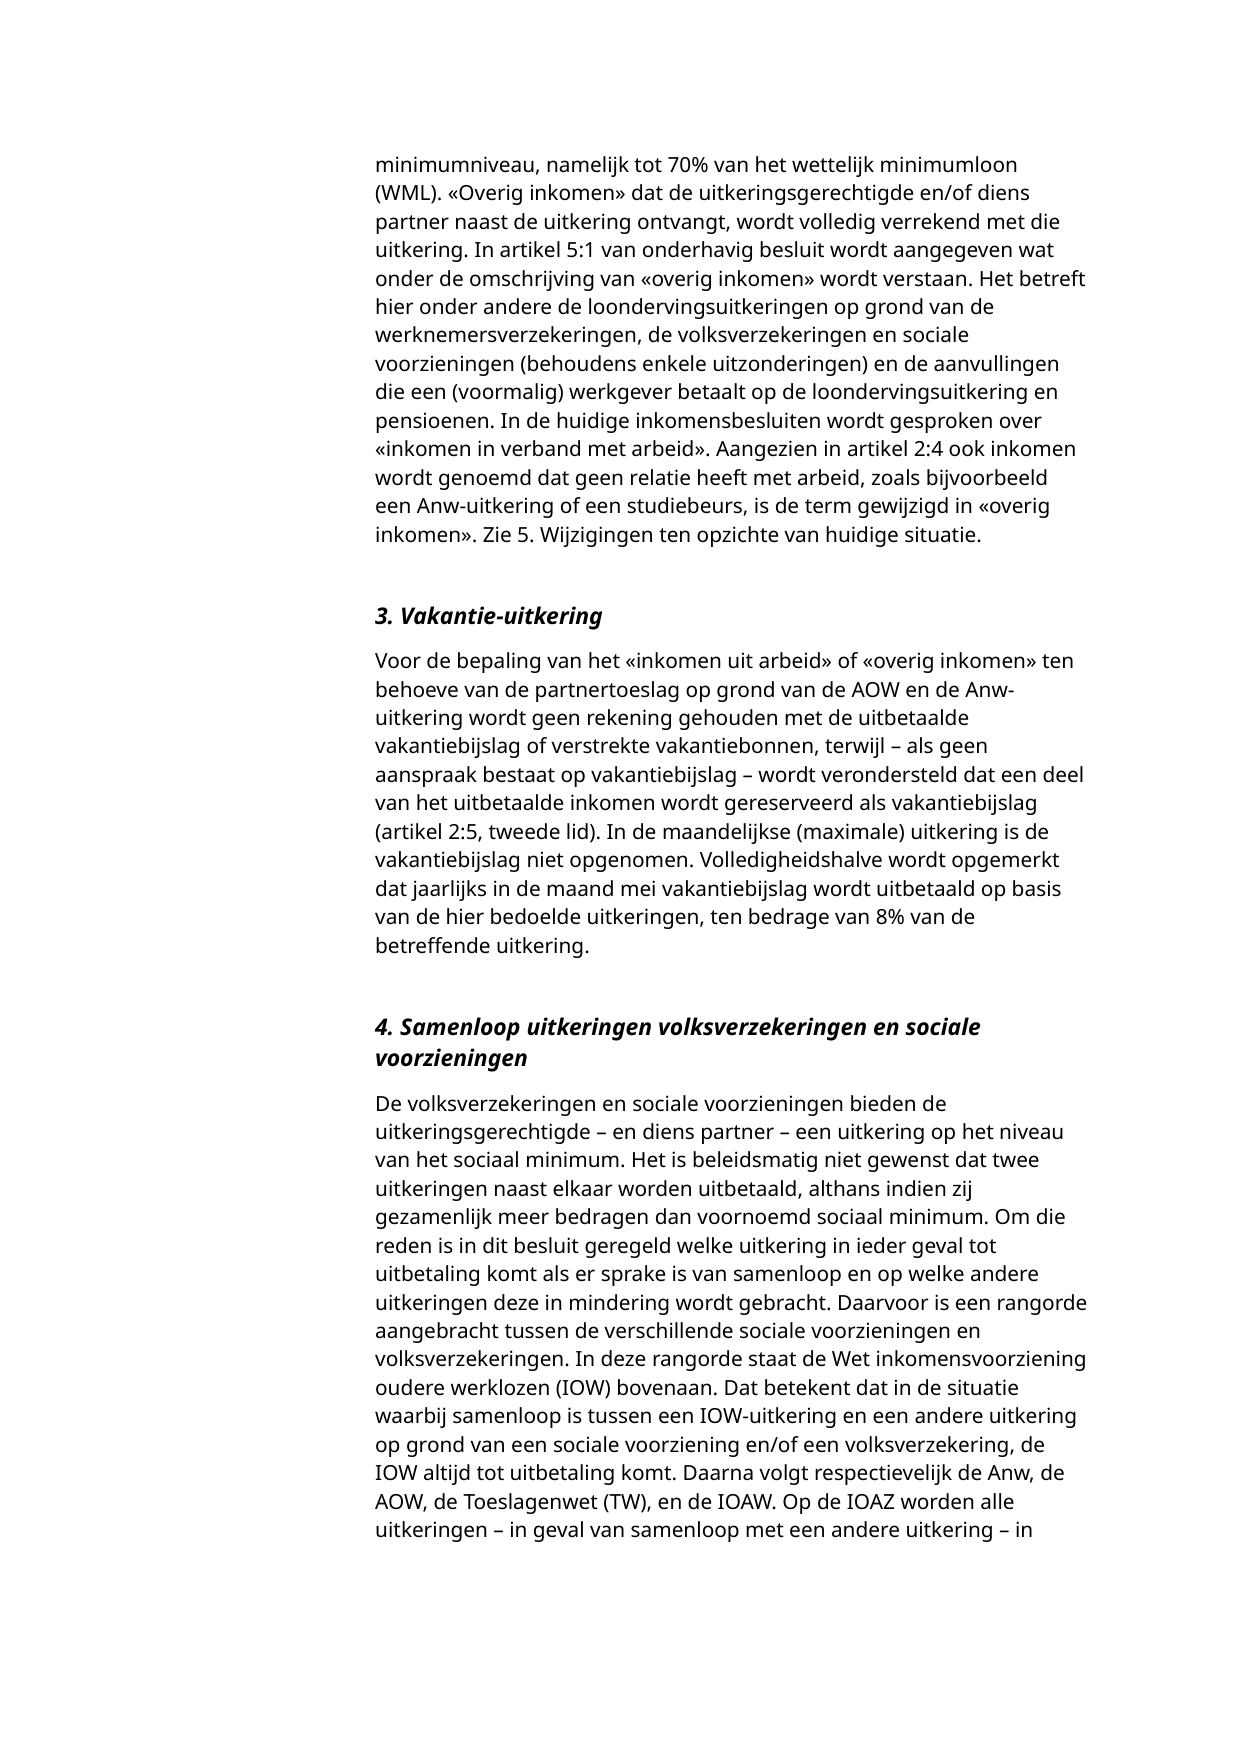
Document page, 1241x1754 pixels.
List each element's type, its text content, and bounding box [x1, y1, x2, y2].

text minimumniveau, namelijk tot 70% van het wettelijk minimumloon (WML). «Overig inkomen» dat de uitkeringsgerechtigde en/of diens partner naast de uitkering ontvangt, wordt volledig verrekend met die uitkering. In artikel 5:1 van onderhavig besluit wordt aangegeven wat onder de omschrijving van «overig inkomen» wordt verstaan. Het betreft hier onder andere de loondervingsuitkeringen op grond van de werknemersverzekeringen, de volksverzekeringen en sociale voorzieningen (behoudens enkele uitzonderingen) en de aanvullingen die een (voormalig) werkgever betaalt op de loondervingsuitkering en pensioenen. In de huidige inkomensbesluiten wordt gesproken over «inkomen in verband met arbeid». Aangezien in artikel 2:4 ook inkomen wordt genoemd dat geen relatie heeft met arbeid, zoals bijvoorbeeld een Anw-uitkering of een studiebeurs, is de term gewijzigd in «overig inkomen». Zie 5. Wijzigingen ten opzichte van huidige situatie. [375, 150, 1090, 548]
subtitle 3. Vakantie-uitkering [375, 600, 1090, 631]
subtitle 4. Samenloop uitkeringen volksverzekeringen en sociale voorzieningen [375, 1011, 1090, 1074]
text De volksverzekeringen en sociale voorzieningen bieden de uitkeringsgerechtigde – en diens partner – een uitkering op het niveau van het sociaal minimum. Het is beleidsmatig niet gewenst dat twee uitkeringen naast elkaar worden uitbetaald, althans indien zij gezamenlijk meer bedragen dan voornoemd sociaal minimum. Om die reden is in dit besluit geregeld welke uitkering in ieder geval tot uitbetaling komt als er sprake is van samenloop en op welke andere uitkeringen deze in mindering wordt gebracht. Daarvoor is een rangorde aangebracht tussen de verschillende sociale voorzieningen en volksverzekeringen. In deze rangorde staat de Wet inkomensvoorziening oudere werklozen (IOW) bovenaan. Dat betekent dat in de situatie waarbij samenloop is tussen een IOW-uitkering en een andere uitkering op grond van een sociale voorziening en/of een volksverzekering, de IOW altijd tot uitbetaling komt. Daarna volgt respectievelijk de Anw, de AOW, de Toeslagenwet (TW), en de IOAW. Op de IOAZ worden alle uitkeringen – in geval van samenloop met een andere uitkering – in [375, 1089, 1090, 1544]
text Voor de bepaling van het «inkomen uit arbeid» of «overig inkomen» ten behoeve van de partnertoeslag op grond van de AOW en de Anw-uitkering wordt geen rekening gehouden met de uitbetaalde vakantiebijslag of verstrekte vakantiebonnen, terwijl – als geen aanspraak bestaat op vakantiebijslag – wordt verondersteld dat een deel van het uitbetaalde inkomen wordt gereserveerd als vakantiebijslag (artikel 2:5, tweede lid). In de maandelijkse (maximale) uitkering is de vakantiebijslag niet opgenomen. Volledigheidshalve wordt opgemerkt dat jaarlijks in de maand mei vakantiebijslag wordt uitbetaald op basis van de hier bedoelde uitkeringen, ten bedrage van 8% van de betreffende uitkering. [375, 646, 1090, 959]
